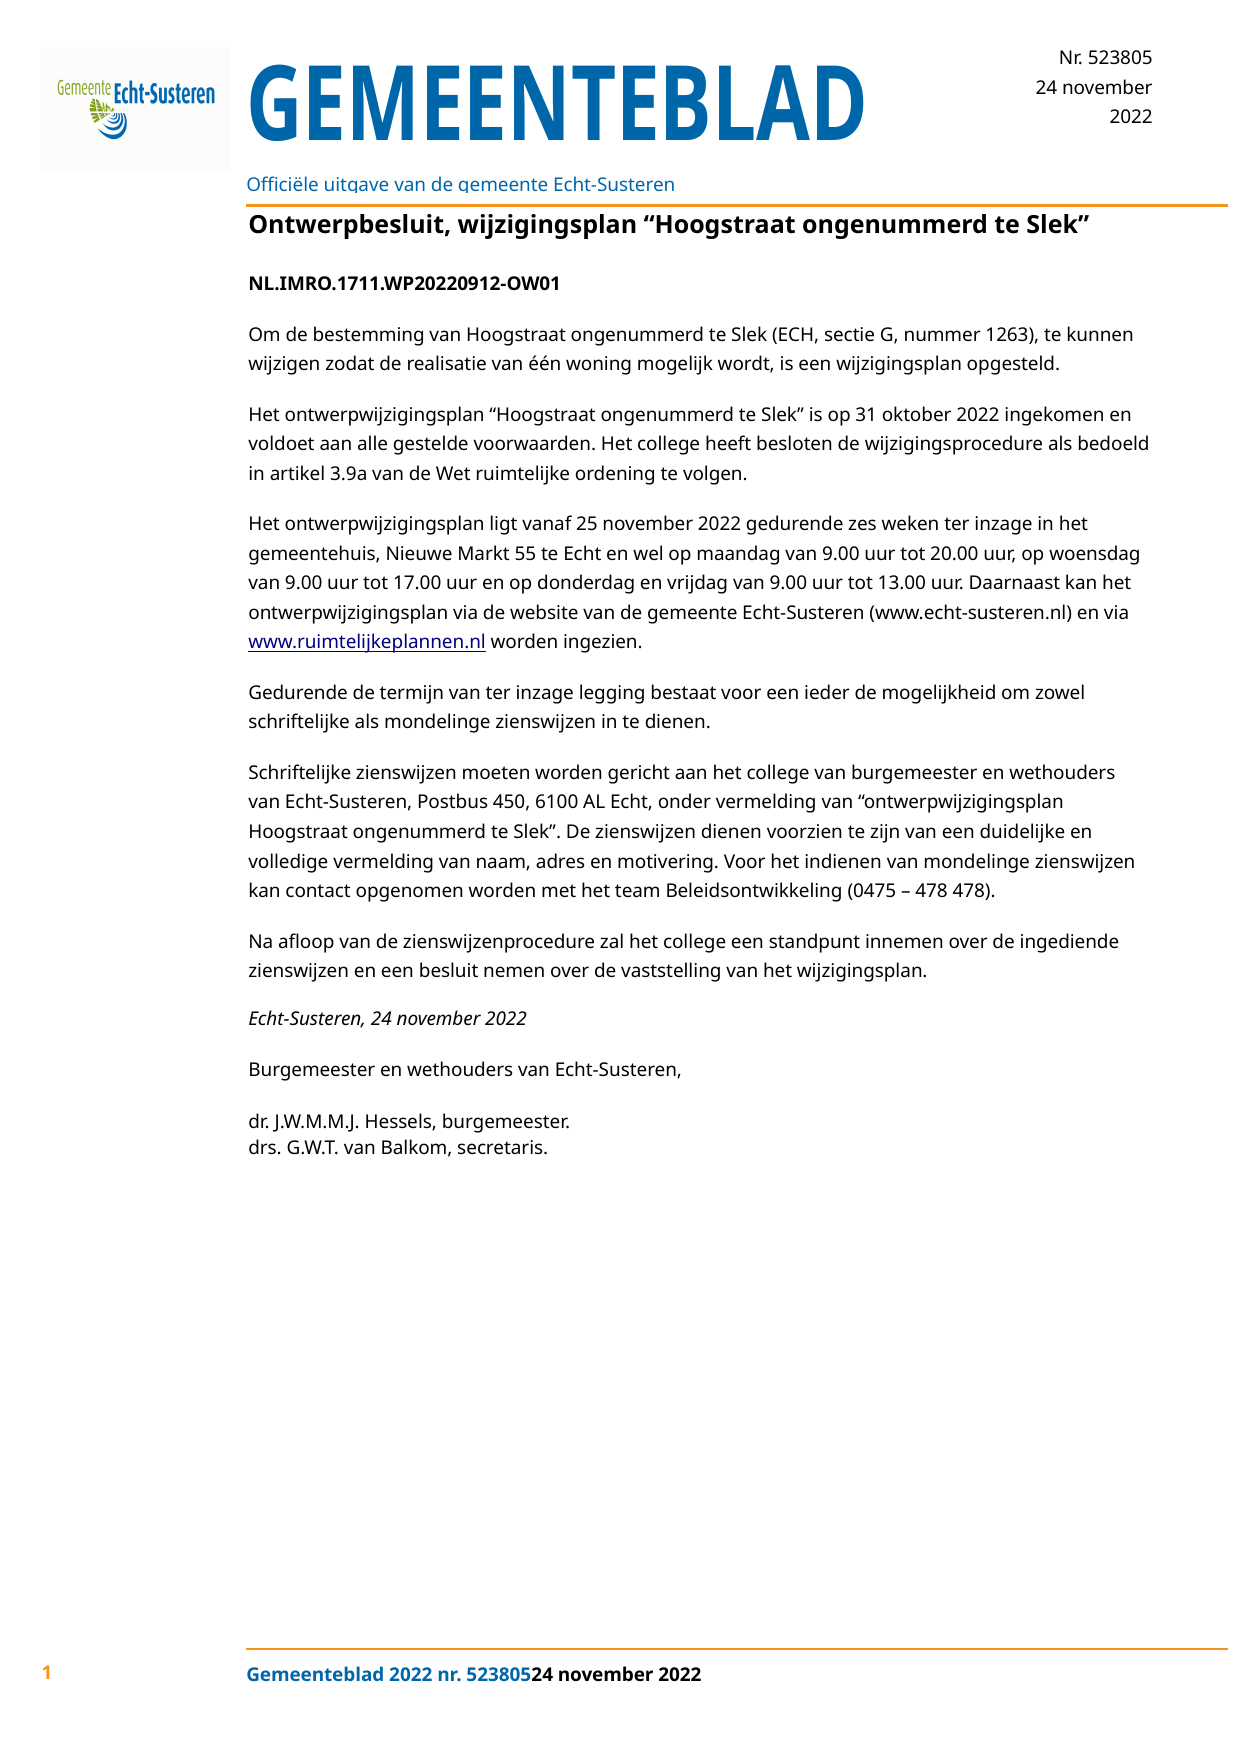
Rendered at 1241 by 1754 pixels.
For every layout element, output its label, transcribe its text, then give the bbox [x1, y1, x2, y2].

text drs. G.W.T. van Balkom, secretaris. [248, 1134, 1152, 1159]
text NL.IMRO.1711.WP20220912-OW01 [248, 270, 1152, 296]
text Het ontwerpwijzigingsplan ligt vanaf 25 november 2022 gedurende zes weken ter inzage in het gemeentehuis, Nieuwe Markt 55 te Echt en wel op maandag van 9.00 uur tot 20.00 uur, op woensdag van 9.00 uur tot 17.00 uur en op donderdag en vrijdag van 9.00 uur tot 13.00 uur. Daarnaast kan het ontwerpwijzigingsplan via de website van de gemeente Echt-Susteren (www.echt-susteren.nl) en via www.ruimtelijkeplannen.nl worden ingezien. [248, 510, 1152, 654]
text Schriftelijke zienswijzen moeten worden gericht aan het college van burgemeester en wethouders van Echt-Susteren, Postbus 450, 6100 AL Echt, onder vermelding van “ontwerpwijzigingsplan Hoogstraat ongenummerd te Slek”. De zienswijzen dienen voorzien te zijn van een duidelijke en volledige vermelding van naam, adres en motivering. Voor het indienen van mondelinge zienswijzen kan contact opgenomen worden met het team Beleidsontwikkeling (0475 – 478 478). [248, 759, 1152, 903]
text Echt-Susteren, 24 november 2022 [248, 1005, 1152, 1031]
text Na afloop van de zienswijzenprocedure zal het college een standpunt innemen over de ingediende zienswijzen en een besluit nemen over de vaststelling van het wijzigingsplan. [248, 928, 1152, 983]
text Om de bestemming van Hoogstraat ongenummerd te Slek (ECH, sectie G, nummer 1263), te kunnen wijzigen zodat de realisatie van één woning mogelijk wordt, is een wijzigingsplan opgesteld. [248, 321, 1152, 376]
text Gedurende de termijn van ter inzage legging bestaat voor een ieder de mogelijkheid om zowel schriftelijke als mondelinge zienswijzen in te dienen. [248, 679, 1152, 734]
picture [41, 47, 231, 172]
text Het ontwerpwijzigingsplan “Hoogstraat ongenummerd te Slek” is op 31 oktober 2022 ingekomen en voldoet aan alle gestelde voorwaarden. Het college heeft besloten de wijzigingsprocedure als bedoeld in artikel 3.9a van de Wet ruimtelijke ordening te volgen. [248, 401, 1152, 486]
text Ontwerpbesluit, wijzigingsplan “Hoogstraat ongenummerd te Slek” [248, 207, 1152, 241]
text Burgemeester en wethouders van Echt-Susteren, [248, 1057, 1152, 1082]
text dr. J.W.M.M.J. Hessels, burgemeester. [248, 1108, 1152, 1134]
